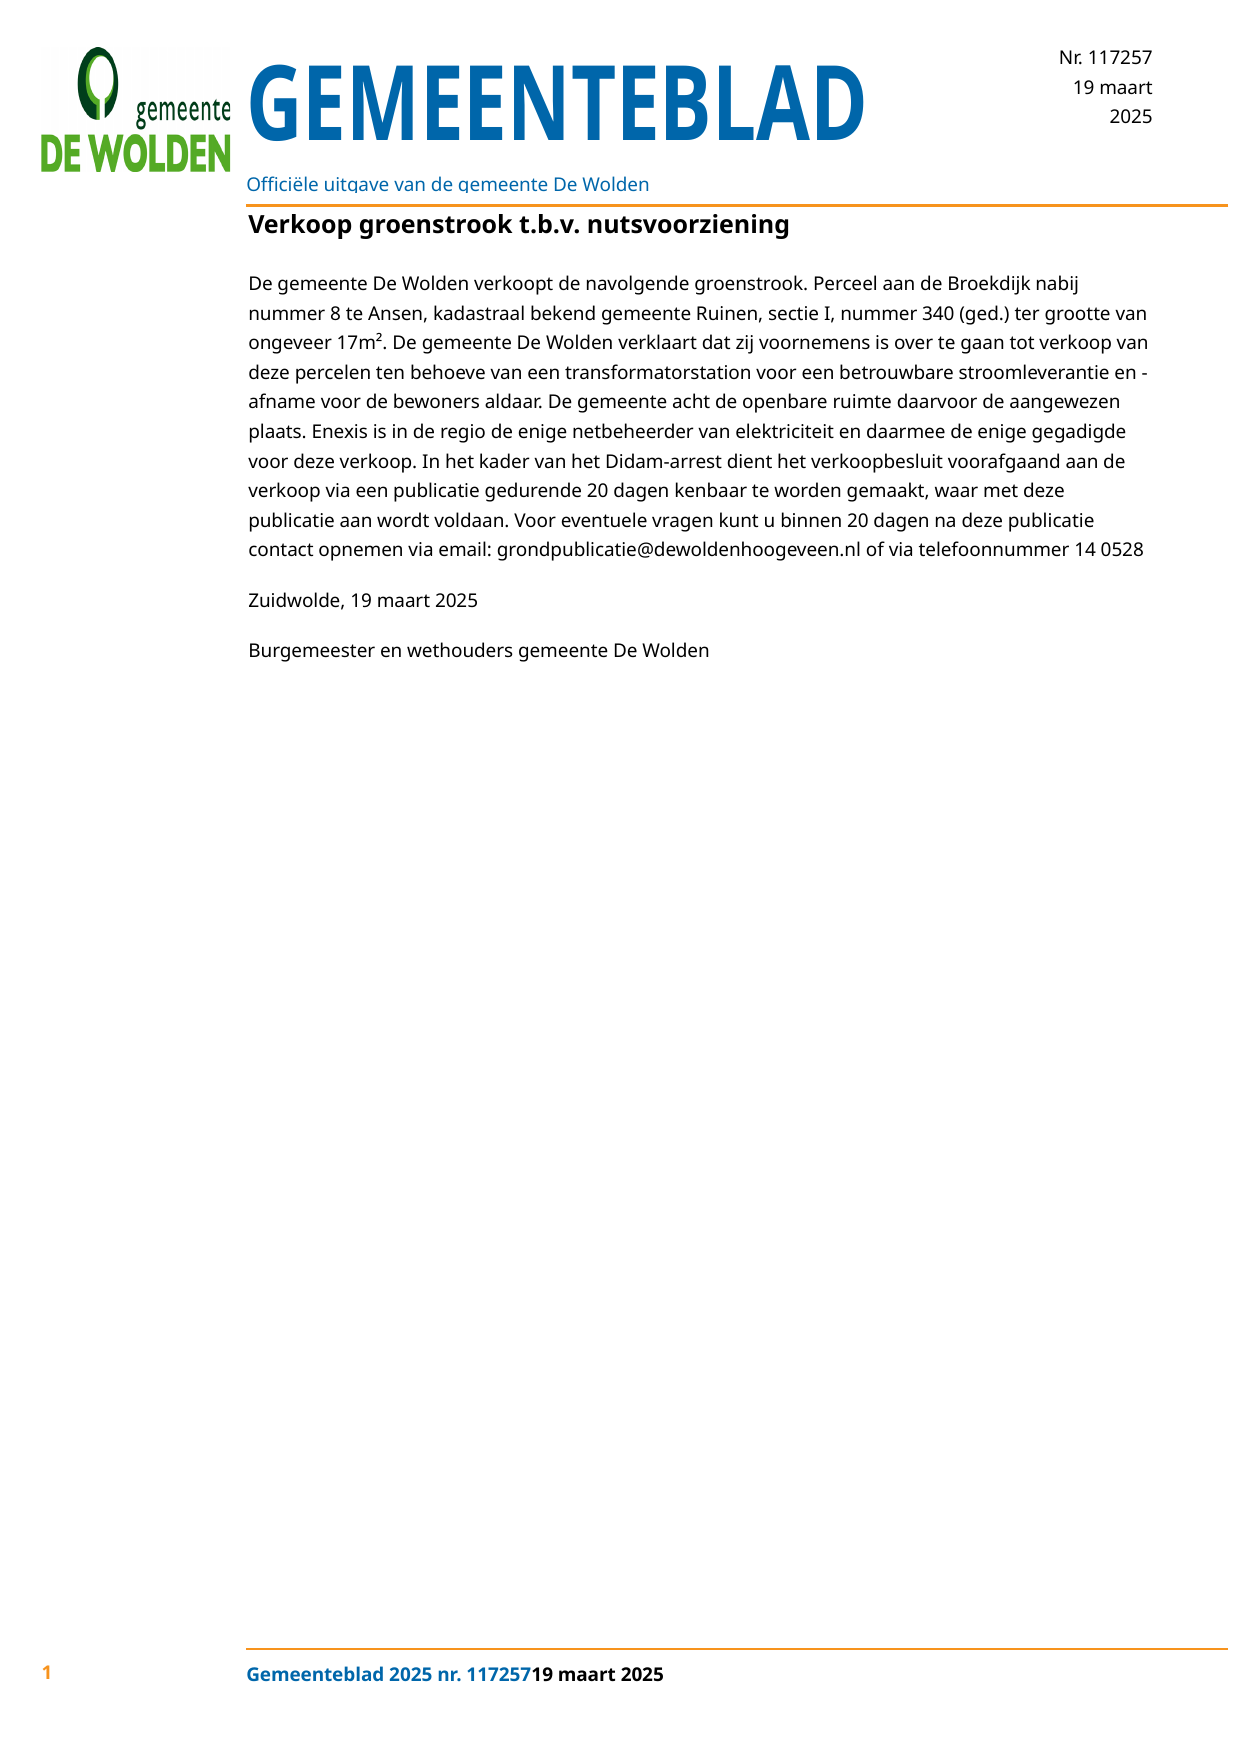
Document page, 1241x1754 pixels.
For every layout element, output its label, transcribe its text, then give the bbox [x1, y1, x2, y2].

text Verkoop groenstrook t.b.v. nutsvoorziening [248, 207, 1152, 241]
picture [41, 47, 231, 172]
text De gemeente De Wolden verkoopt de navolgende groenstrook. Perceel aan de Broekdijk nabij nummer 8 te Ansen, kadastraal bekend gemeente Ruinen, sectie I, nummer 340 (ged.) ter grootte van ongeveer 17m². De gemeente De Wolden verklaart dat zij voornemens is over te gaan tot verkoop van deze percelen ten behoeve van een transformatorstation voor een betrouwbare stroomleverantie en -afname voor de bewoners aldaar. De gemeente acht de openbare ruimte daarvoor de aangewezen plaats. Enexis is in de regio de enige netbeheerder van elektriciteit en daarmee de enige gegadigde voor deze verkoop. In het kader van het Didam-arrest dient het verkoopbesluit voorafgaand aan de verkoop via een publicatie gedurende 20 dagen kenbaar te worden gemaakt, waar met deze publicatie aan wordt voldaan. Voor eventuele vragen kunt u binnen 20 dagen na deze publicatie contact opnemen via email: grondpublicatie@dewoldenhoogeveen.nl of via telefoonnummer 14 0528 [248, 270, 1152, 562]
text Burgemeester en wethouders gemeente De Wolden [248, 637, 1152, 663]
text Zuidwolde, 19 maart 2025 [248, 587, 1152, 613]
